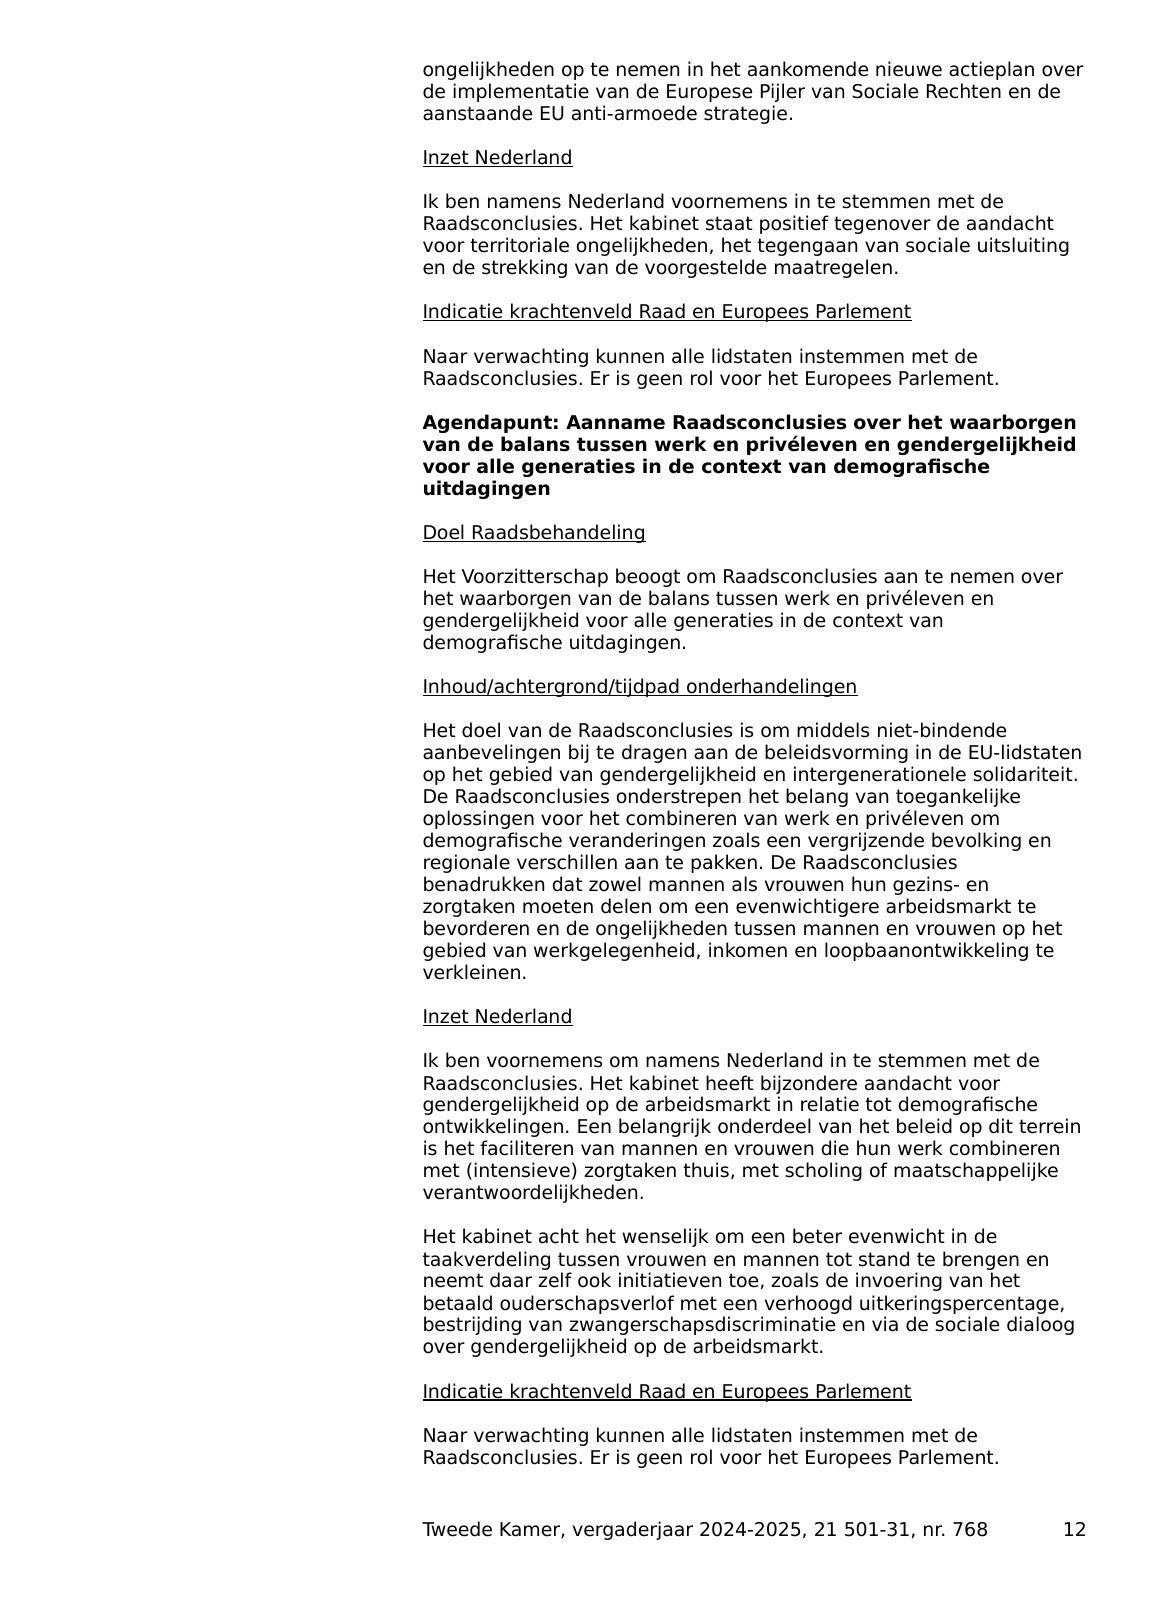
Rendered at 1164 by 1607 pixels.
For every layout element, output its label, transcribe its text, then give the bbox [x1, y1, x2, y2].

text Het Voorzitterschap beoogt om Raadsconclusies aan te nemen over het waarborgen van de balans tussen werk en privéleven en gendergelijkheid voor alle generaties in de context van demografische uitdagingen. [422, 566, 1087, 654]
subtitle Doel Raadsbehandeling [422, 522, 1087, 544]
text Naar verwachting kunnen alle lidstaten instemmen met de Raadsconclusies. Er is geen rol voor het Europees Parlement. [422, 346, 1087, 389]
text Het kabinet acht het wenselijk om een beter evenwicht in de taakverdeling tussen vrouwen en mannen tot stand te brengen en neemt daar zelf ook initiatieven toe, zoals de invoering van het betaald ouderschapsverlof met een verhoogd uitkeringspercentage, bestrijding van zwangerschapsdiscriminatie en via de sociale dialoog over gendergelijkheid op de arbeidsmarkt. [422, 1226, 1087, 1358]
text ongelijkheden op te nemen in het aankomende nieuwe actieplan over de implementatie van de Europese Pijler van Sociale Rechten en de aanstaande EU anti-armoede strategie. [422, 59, 1087, 125]
subtitle Agendapunt: Aanname Raadsconclusies over het waarborgen van de balans tussen werk en privéleven en gendergelijkheid voor alle generaties in de context van demografische uitdagingen [422, 412, 1087, 500]
text Naar verwachting kunnen alle lidstaten instemmen met de Raadsconclusies. Er is geen rol voor het Europees Parlement. [422, 1425, 1087, 1469]
text Ik ben voornemens om namens Nederland in te stemmen met de Raadsconclusies. Het kabinet heeft bijzondere aandacht voor gendergelijkheid op de arbeidsmarkt in relatie tot demografische ontwikkelingen. Een belangrijk onderdeel van het beleid op dit terrein is het faciliteren van mannen en vrouwen die hun werk combineren met (intensieve) zorgtaken thuis, met scholing of maatschappelijke verantwoordelijkheden. [422, 1050, 1087, 1204]
subtitle Inhoud/achtergrond/tijdpad onderhandelingen [422, 676, 1087, 698]
subtitle Inzet Nederland [422, 147, 1087, 169]
text Het doel van de Raadsconclusies is om middels niet-bindende aanbevelingen bij te dragen aan de beleidsvorming in de EU-lidstaten op het gebied van gendergelijkheid en intergenerationele solidariteit. De Raadsconclusies onderstrepen het belang van toegankelijke oplossingen voor het combineren van werk en privéleven om demografische veranderingen zoals een vergrijzende bevolking en regionale verschillen aan te pakken. De Raadsconclusies benadrukken dat zowel mannen als vrouwen hun gezins- en zorgtaken moeten delen om een evenwichtigere arbeidsmarkt te bevorderen en de ongelijkheden tussen mannen en vrouwen op het gebied van werkgelegenheid, inkomen en loopbaanontwikkeling te verkleinen. [422, 720, 1087, 984]
text Ik ben namens Nederland voornemens in te stemmen met de Raadsconclusies. Het kabinet staat positief tegenover de aandacht voor territoriale ongelijkheden, het tegengaan van sociale uitsluiting en de strekking van de voorgestelde maatregelen. [422, 191, 1087, 279]
subtitle Indicatie krachtenveld Raad en Europees Parlement [422, 1381, 1087, 1402]
subtitle Indicatie krachtenveld Raad en Europees Parlement [422, 301, 1087, 323]
subtitle Inzet Nederland [422, 1006, 1087, 1028]
